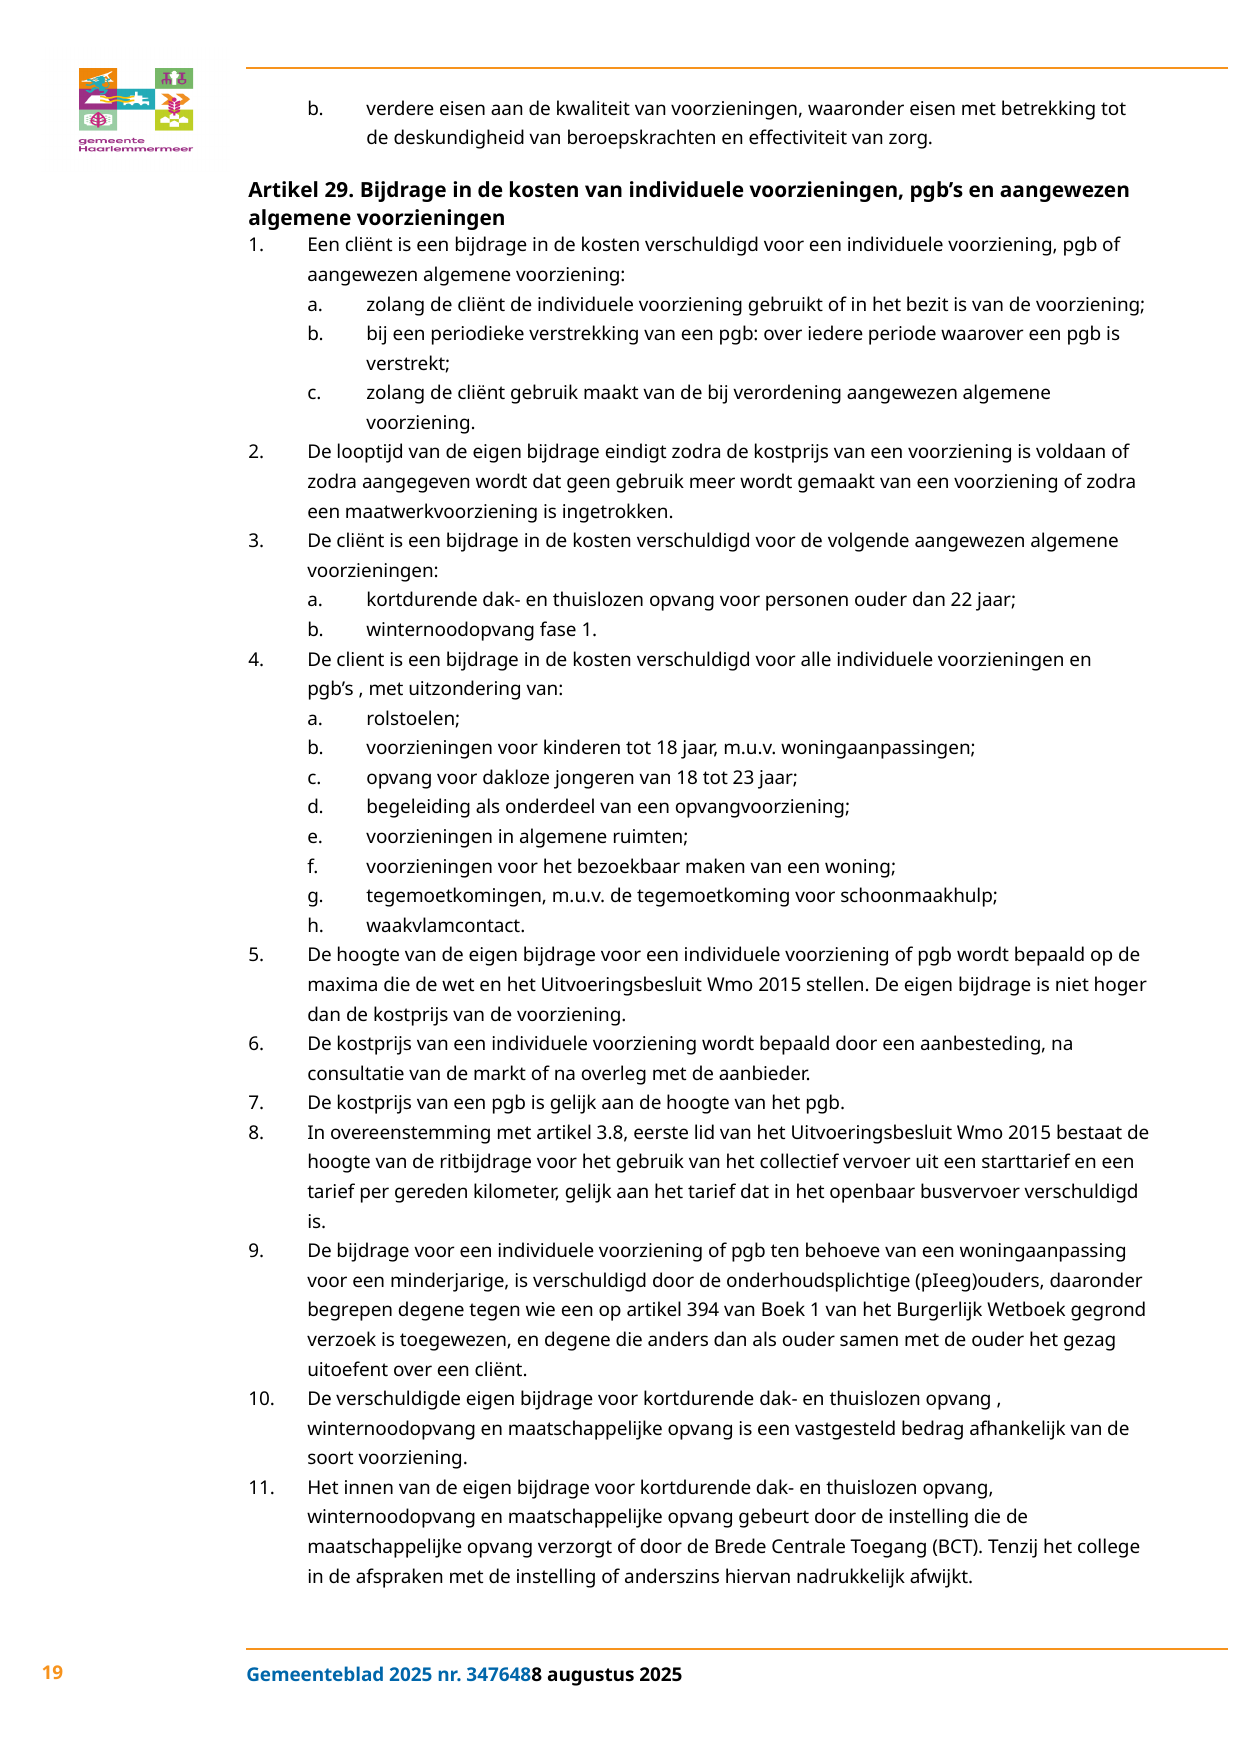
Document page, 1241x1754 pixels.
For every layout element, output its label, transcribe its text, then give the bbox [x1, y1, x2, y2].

list De bijdrage voor een individuele voorziening of pgb ten behoeve van een woningaanpassing voor een minderjarige, is verschuldigd door de onderhoudsplichtige (pIeeg)ouders, daaronder begrepen degene tegen wie een op artikel 394 van Boek 1 van het Burgerlijk Wetboek gegrond verzoek is toegewezen, en degene die anders dan als ouder samen met de ouder het gezag uitoefent over een cliënt. [248, 1237, 1152, 1382]
list De kostprijs van een pgb is gelijk aan de hoogte van het pgb. [248, 1089, 1152, 1115]
list voorzieningen voor kinderen tot 18 jaar, m.u.v. woningaanpassingen; [307, 734, 1152, 760]
list tegemoetkomingen, m.u.v. de tegemoetkoming voor schoonmaakhulp; [307, 882, 1152, 908]
list zolang de cliënt gebruik maakt van de bij verordening aangewezen algemene voorziening. [307, 379, 1152, 435]
list begeleiding als onderdeel van een opvangvoorziening; [307, 794, 1152, 819]
list De verschuldigde eigen bijdrage voor kortdurende dak- en thuislozen opvang , winternoodopvang en maatschappelijke opvang is een vastgesteld bedrag afhankelijk van de soort voorziening. [248, 1385, 1152, 1470]
list verdere eisen aan de kwaliteit van voorzieningen, waaronder eisen met betrekking tot de deskundigheid van beroepskrachten en effectiviteit van zorg. [307, 95, 1152, 150]
list Een cliënt is een bijdrage in de kosten verschuldigd voor een individuele voorziening, pgb of aangewezen algemene voorziening: [248, 232, 1152, 287]
list rolstoelen; [307, 705, 1152, 731]
list waakvlamcontact. [307, 912, 1152, 938]
list De looptijd van de eigen bijdrage eindigt zodra de kostprijs van een voorziening is voldaan of zodra aangegeven wordt dat geen gebruik meer wordt gemaakt van een voorziening of zodra een maatwerkvoorziening is ingetrokken. [248, 439, 1152, 524]
list De cliënt is een bijdrage in de kosten verschuldigd voor de volgende aangewezen algemene voorzieningen: [248, 527, 1152, 583]
list kortdurende dak- en thuislozen opvang voor personen ouder dan 22 jaar; [307, 587, 1152, 612]
text Artikel 29. Bijdrage in de kosten van individuele voorzieningen, pgb’s en aangewezen algemene voorzieningen [248, 175, 1152, 232]
list zolang de cliënt de individuele voorziening gebruikt of in het bezit is van de voorziening; [307, 291, 1152, 317]
list De kostprijs van een individuele voorziening wordt bepaald door een aanbesteding, na consultatie van de markt of na overleg met de aanbieder. [248, 1030, 1152, 1086]
list voorzieningen in algemene ruimten; [307, 823, 1152, 849]
picture [41, 47, 231, 172]
list bij een periodieke verstrekking van een pgb: over iedere periode waarover een pgb is verstrekt; [307, 320, 1152, 376]
list winternoodopvang fase 1. [307, 616, 1152, 642]
list In overeenstemming met artikel 3.8, eerste lid van het Uitvoeringsbesluit Wmo 2015 bestaat de hoogte van de ritbijdrage voor het gebruik van het collectief vervoer uit een starttarief en een tarief per gereden kilometer, gelijk aan het tarief dat in het openbaar busvervoer verschuldigd is. [248, 1119, 1152, 1234]
list De hoogte van de eigen bijdrage voor een individuele voorziening of pgb wordt bepaald op de maxima die de wet en het Uitvoeringsbesluit Wmo 2015 stellen. De eigen bijdrage is niet hoger dan de kostprijs van de voorziening. [248, 942, 1152, 1027]
list opvang voor dakloze jongeren van 18 tot 23 jaar; [307, 764, 1152, 790]
list Het innen van de eigen bijdrage voor kortdurende dak- en thuislozen opvang, winternoodopvang en maatschappelijke opvang gebeurt door de instelling die de maatschappelijke opvang verzorgt of door de Brede Centrale Toegang (BCT). Tenzij het college in de afspraken met de instelling of anderszins hiervan nadrukkelijk afwijkt. [248, 1474, 1152, 1589]
list De client is een bijdrage in de kosten verschuldigd voor alle individuele voorzieningen en pgb’s , met uitzondering van: [248, 646, 1152, 701]
list voorzieningen voor het bezoekbaar maken van een woning; [307, 853, 1152, 879]
